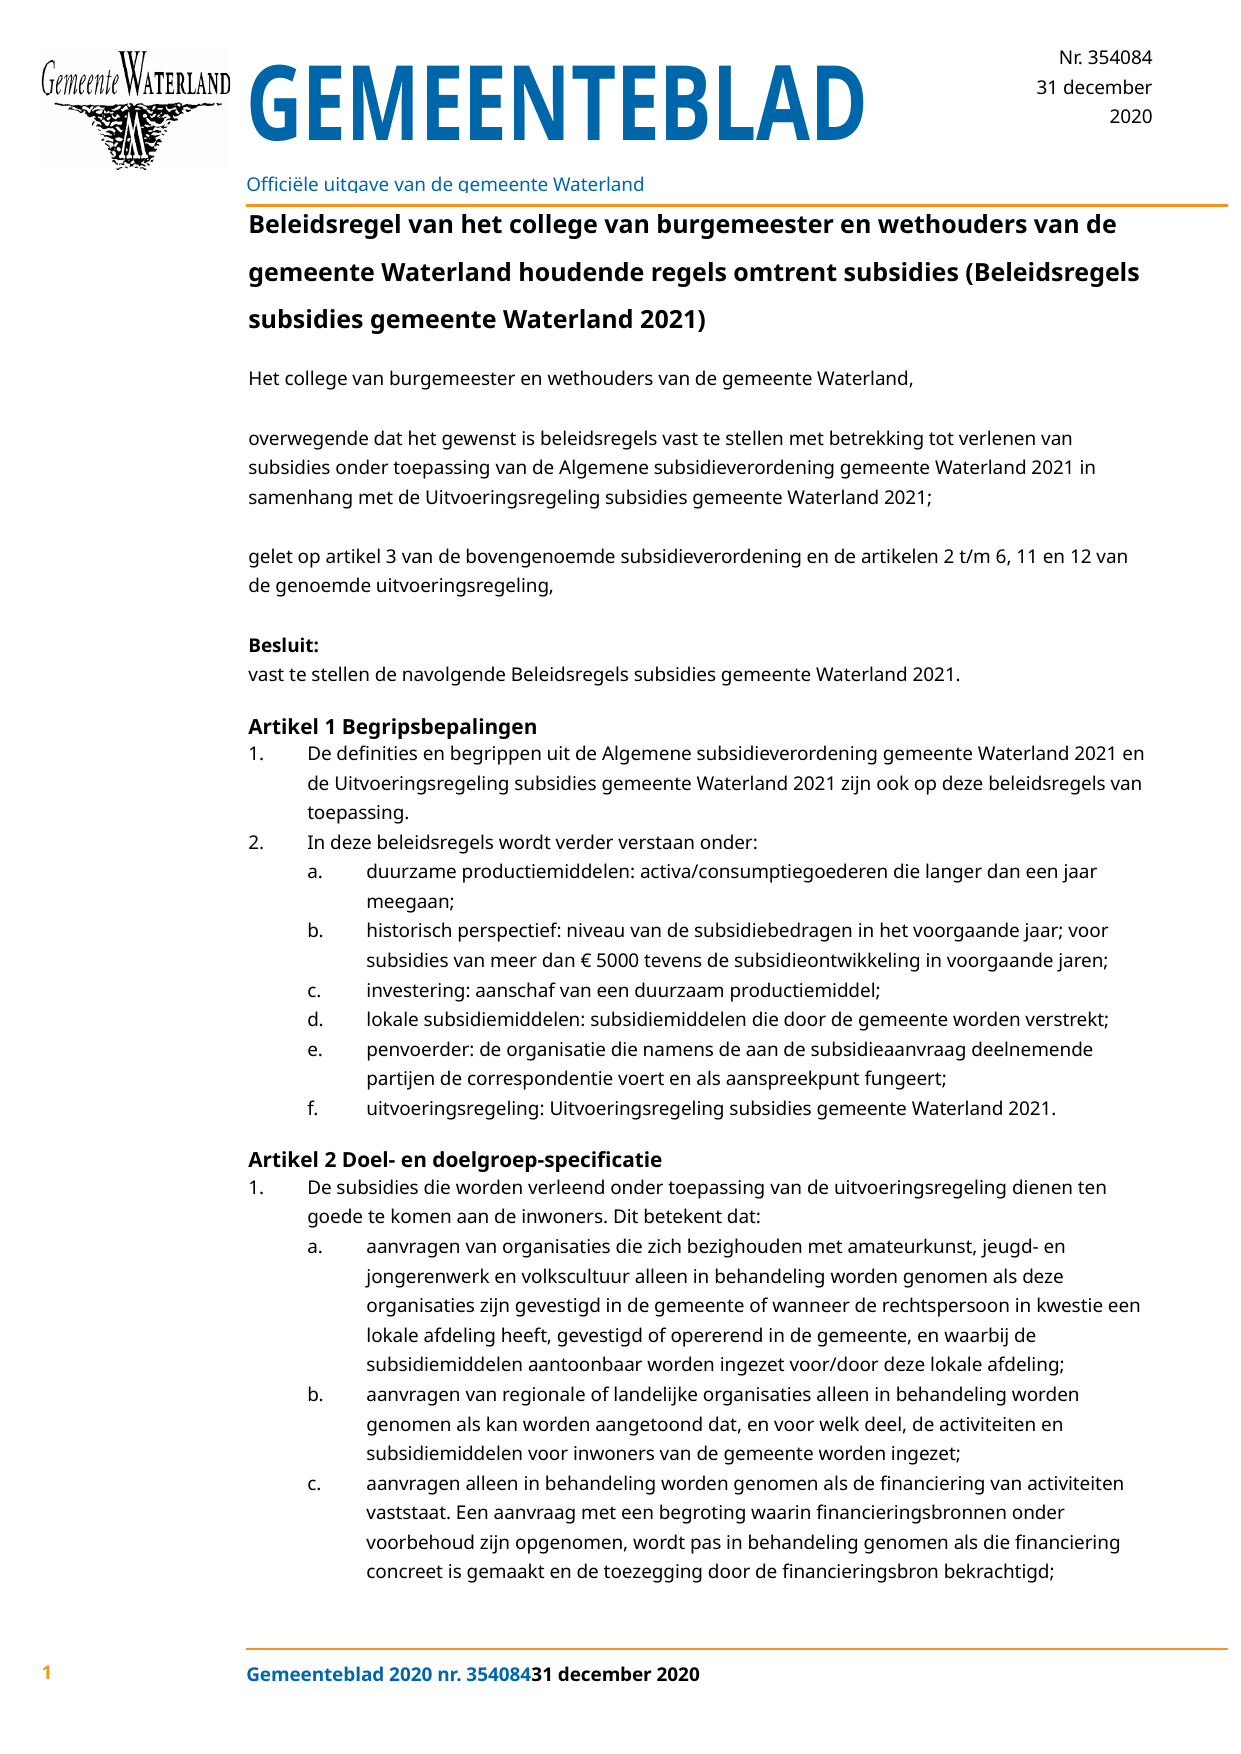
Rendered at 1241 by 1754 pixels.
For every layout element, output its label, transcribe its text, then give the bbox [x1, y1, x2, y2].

text vast te stellen de navolgende Beleidsregels subsidies gemeente Waterland 2021. [248, 661, 1152, 687]
list aanvragen van regionale of landelijke organisaties alleen in behandeling worden genomen als kan worden aangetoond dat, en voor welk deel, de activiteiten en subsidiemiddelen voor inwoners van de gemeente worden ingezet; [307, 1381, 1152, 1466]
text Artikel 1 Begripsbepalingen [248, 712, 1152, 740]
list lokale subsidiemiddelen: subsidiemiddelen die door de gemeente worden verstrekt; [307, 1006, 1152, 1032]
list aanvragen van organisaties die zich bezighouden met amateurkunst, jeugd- en jongerenwerk en volkscultuur alleen in behandeling worden genomen als deze organisaties zijn gevestigd in de gemeente of wanneer de rechtspersoon in kwestie een lokale afdeling heeft, gevestigd of opererend in de gemeente, en waarbij de subsidiemiddelen aantoonbaar worden ingezet voor/door deze lokale afdeling; [307, 1233, 1152, 1377]
text Het college van burgemeester en wethouders van de gemeente Waterland, [248, 366, 1152, 391]
list De subsidies die worden verleend onder toepassing van de uitvoeringsregeling dienen ten goede te komen aan de inwoners. Dit betekent dat: [248, 1174, 1152, 1229]
text Beleidsregel van het college van burgemeester en wethouders van de gemeente Waterland houdende regels omtrent subsidies (Beleidsregels subsidies gemeente Waterland 2021) [248, 207, 1152, 336]
text Artikel 2 Doel- en doelgroep-specificatie [248, 1146, 1152, 1174]
picture [41, 47, 231, 172]
text gelet op artikel 3 van de bovengenoemde subsidieverordening en de artikelen 2 t/m 6, 11 en 12 van de genoemde uitvoeringsregeling, [248, 543, 1152, 598]
list De definities en begrippen uit de Algemene subsidieverordening gemeente Waterland 2021 en de Uitvoeringsregeling subsidies gemeente Waterland 2021 zijn ook op deze beleidsregels van toepassing. [248, 740, 1152, 825]
list uitvoeringsregeling: Uitvoeringsregeling subsidies gemeente Waterland 2021. [307, 1095, 1152, 1121]
text Besluit: [248, 632, 1152, 657]
text overwegende dat het gewenst is beleidsregels vast te stellen met betrekking tot verlenen van subsidies onder toepassing van de Algemene subsidieverordening gemeente Waterland 2021 in samenhang met de Uitvoeringsregeling subsidies gemeente Waterland 2021; [248, 425, 1152, 509]
list duurzame productiemiddelen: activa/consumptiegoederen die langer dan een jaar meegaan; [307, 858, 1152, 914]
list In deze beleidsregels wordt verder verstaan onder: [248, 829, 1152, 855]
list historisch perspectief: niveau van de subsidiebedragen in het voorgaande jaar; voor subsidies van meer dan € 5000 tevens de subsidieontwikkeling in voorgaande jaren; [307, 918, 1152, 973]
list penvoerder: de organisatie die namens de aan de subsidieaanvraag deelnemende partijen de correspondentie voert en als aanspreekpunt fungeert; [307, 1036, 1152, 1091]
list aanvragen alleen in behandeling worden genomen als de financiering van activiteiten vaststaat. Een aanvraag met een begroting waarin financieringsbronnen onder voorbehoud zijn opgenomen, wordt pas in behandeling genomen als die financiering concreet is gemaakt en de toezegging door de financieringsbron bekrachtigd; [307, 1470, 1152, 1584]
list investering: aanschaf van een duurzaam productiemiddel; [307, 977, 1152, 1003]
